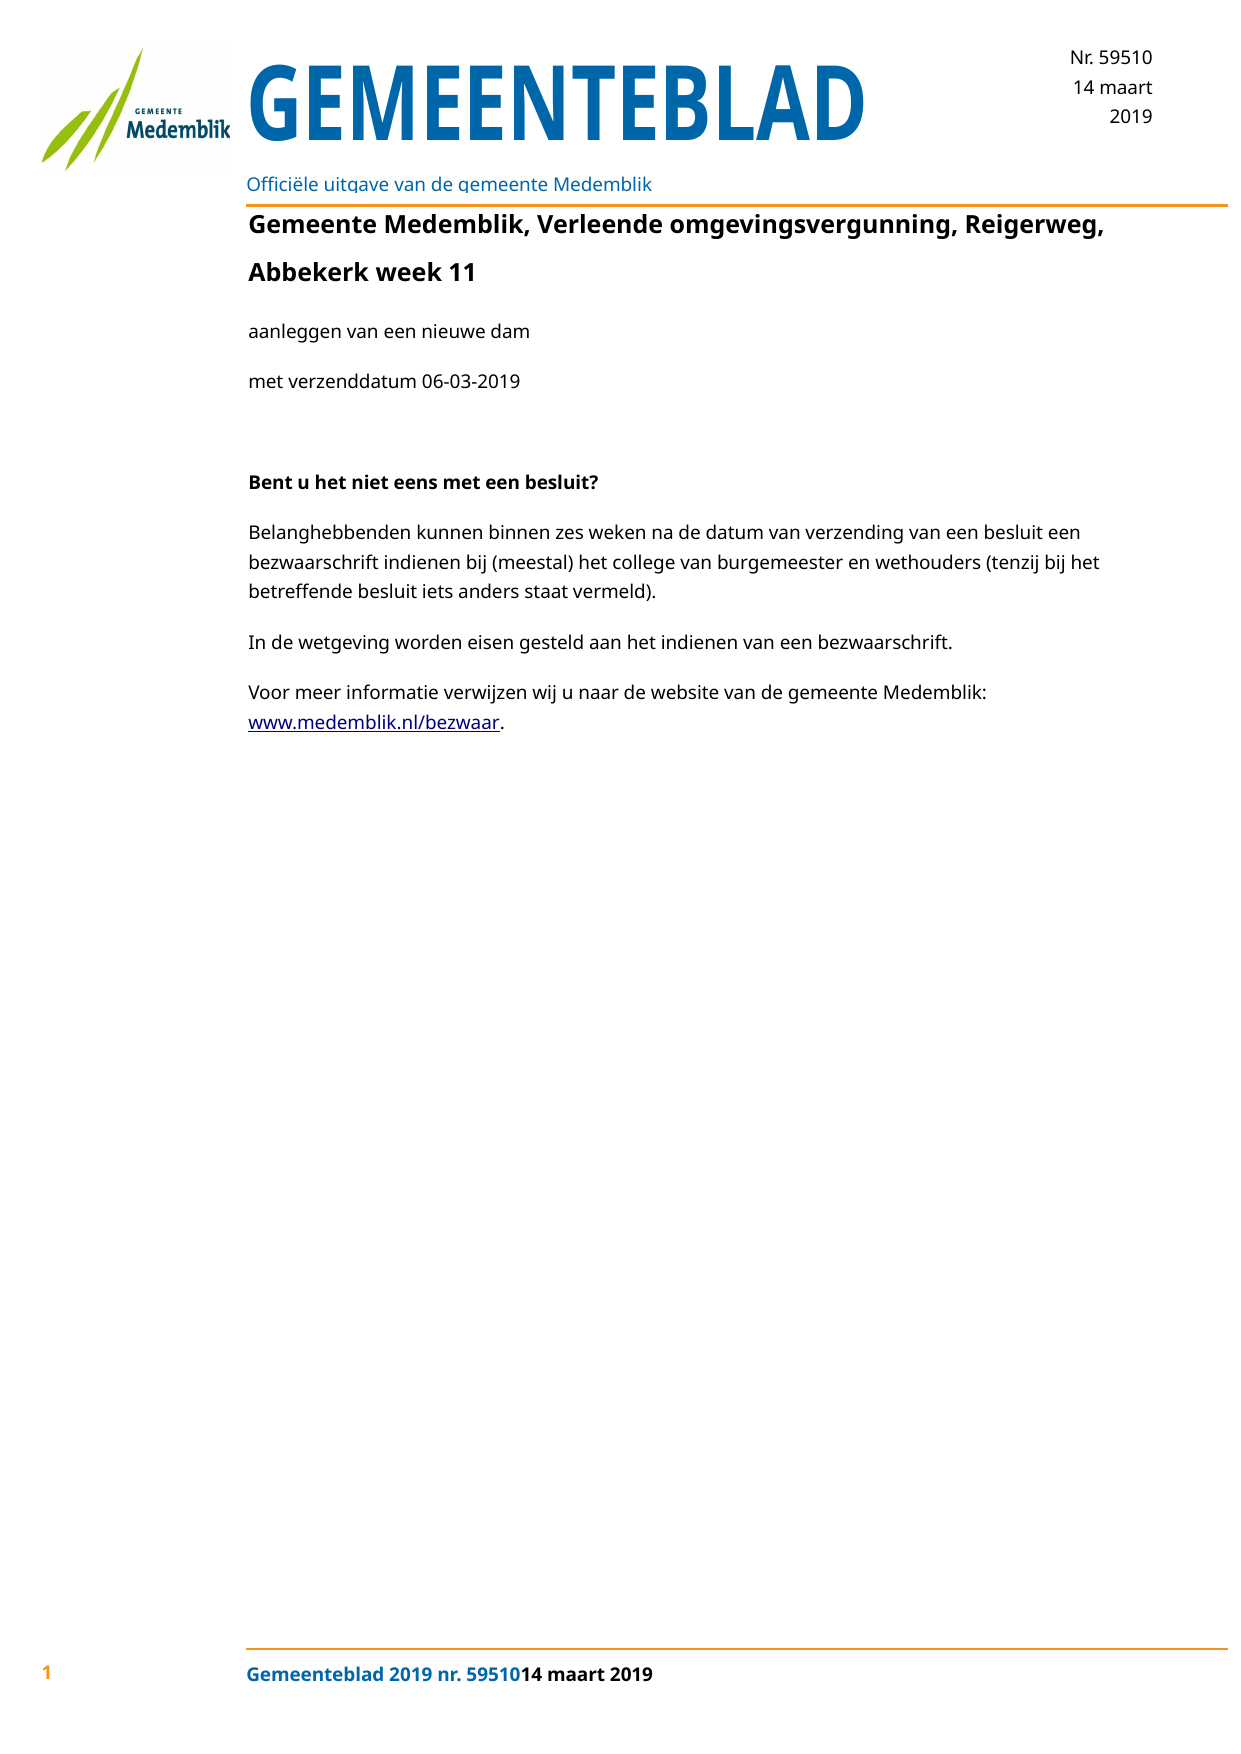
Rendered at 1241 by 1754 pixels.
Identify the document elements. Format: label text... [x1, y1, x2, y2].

text Belanghebbenden kunnen binnen zes weken na de datum van verzending van een besluit een bezwaarschrift indienen bij (meestal) het college van burgemeester en wethouders (tenzij bij het betreffende besluit iets anders staat vermeld). [248, 519, 1152, 604]
picture [41, 47, 231, 172]
text In de wetgeving worden eisen gesteld aan het indienen van een bezwaarschrift. [248, 629, 1152, 655]
text met verzenddatum 06-03-2019 [248, 368, 1152, 394]
text Gemeente Medemblik, Verleende omgevingsvergunning, Reigerweg, Abbekerk week 11 [248, 207, 1152, 288]
text Voor meer informatie verwijzen wij u naar de website van de gemeente Medemblik: www.medemblik.nl/bezwaar. [248, 679, 1152, 735]
text Bent u het niet eens met een besluit? [248, 469, 1152, 495]
text aanleggen van een nieuwe dam [248, 318, 1152, 344]
